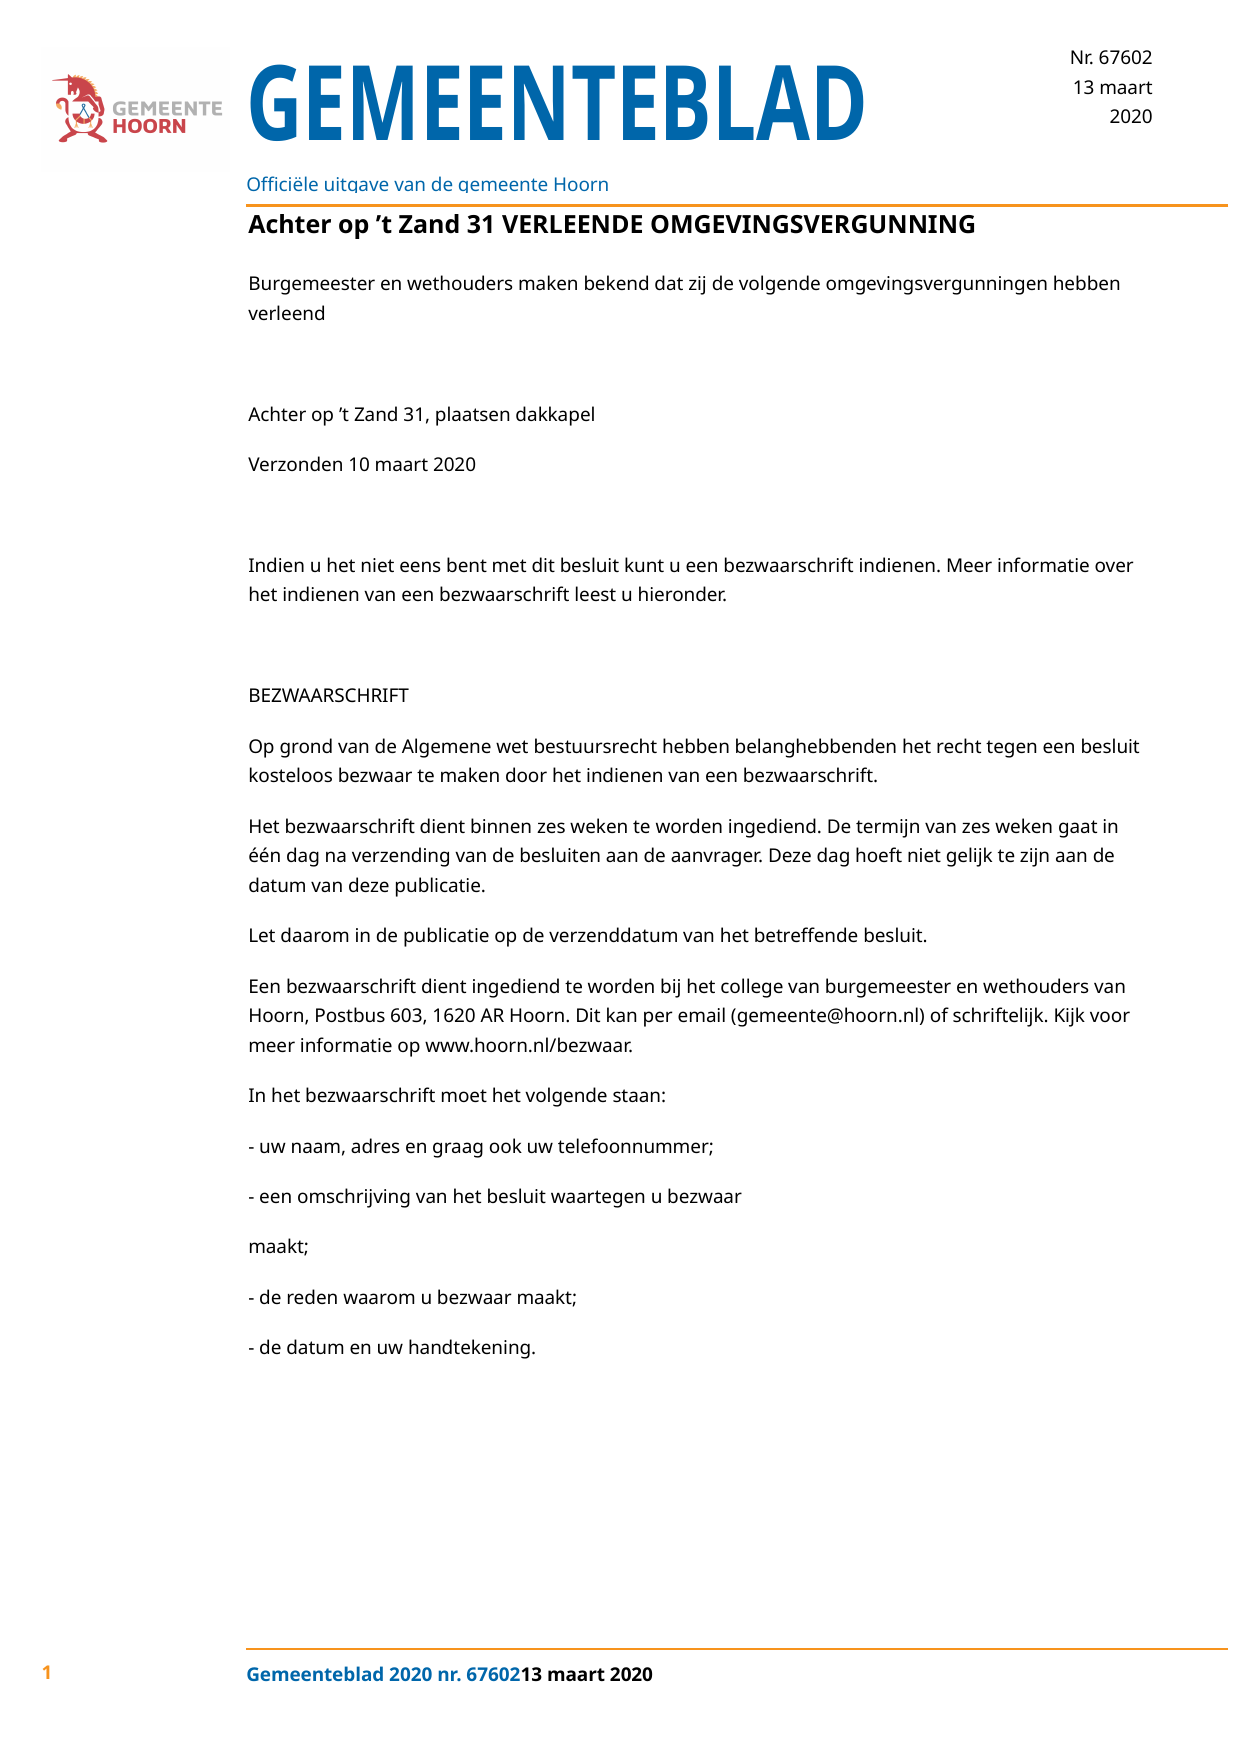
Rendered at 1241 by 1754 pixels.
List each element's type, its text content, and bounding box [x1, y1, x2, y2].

text Op grond van de Algemene wet bestuursrecht hebben belanghebbenden het recht tegen een besluit kosteloos bezwaar te maken door het indienen van een bezwaarschrift. [248, 733, 1152, 788]
text Let daarom in de publicatie op de verzenddatum van het betreffende besluit. [248, 922, 1152, 948]
text Het bezwaarschrift dient binnen zes weken te worden ingediend. De termijn van zes weken gaat in één dag na verzending van de besluiten aan de aanvrager. Deze dag hoeft niet gelijk te zijn aan de datum van deze publicatie. [248, 813, 1152, 898]
text BEZWAARSCHRIFT [248, 682, 1152, 708]
text In het bezwaarschrift moet het volgende staan: [248, 1082, 1152, 1108]
picture [41, 47, 231, 172]
text - een omschrijving van het besluit waartegen u bezwaar [248, 1183, 1152, 1209]
text Achter op ’t Zand 31, plaatsen dakkapel [248, 401, 1152, 426]
text - uw naam, adres en graag ook uw telefoonnummer; [248, 1133, 1152, 1158]
text Verzonden 10 maart 2020 [248, 451, 1152, 477]
text Indien u het niet eens bent met dit besluit kunt u een bezwaarschrift indienen. Meer informatie over het indienen van een bezwaarschrift leest u hieronder. [248, 552, 1152, 607]
text Achter op ’t Zand 31 VERLEENDE OMGEVINGSVERGUNNING [248, 207, 1152, 241]
text - de datum en uw handtekening. [248, 1334, 1152, 1360]
text Burgemeester en wethouders maken bekend dat zij de volgende omgevingsvergunningen hebben verleend [248, 270, 1152, 326]
text Een bezwaarschrift dient ingediend te worden bij het college van burgemeester en wethouders van Hoorn, Postbus 603, 1620 AR Hoorn. Dit kan per email (gemeente@hoorn.nl) of schriftelijk. Kijk voor meer informatie op www.hoorn.nl/bezwaar. [248, 973, 1152, 1058]
text - de reden waarom u bezwaar maakt; [248, 1284, 1152, 1310]
text maakt; [248, 1234, 1152, 1259]
